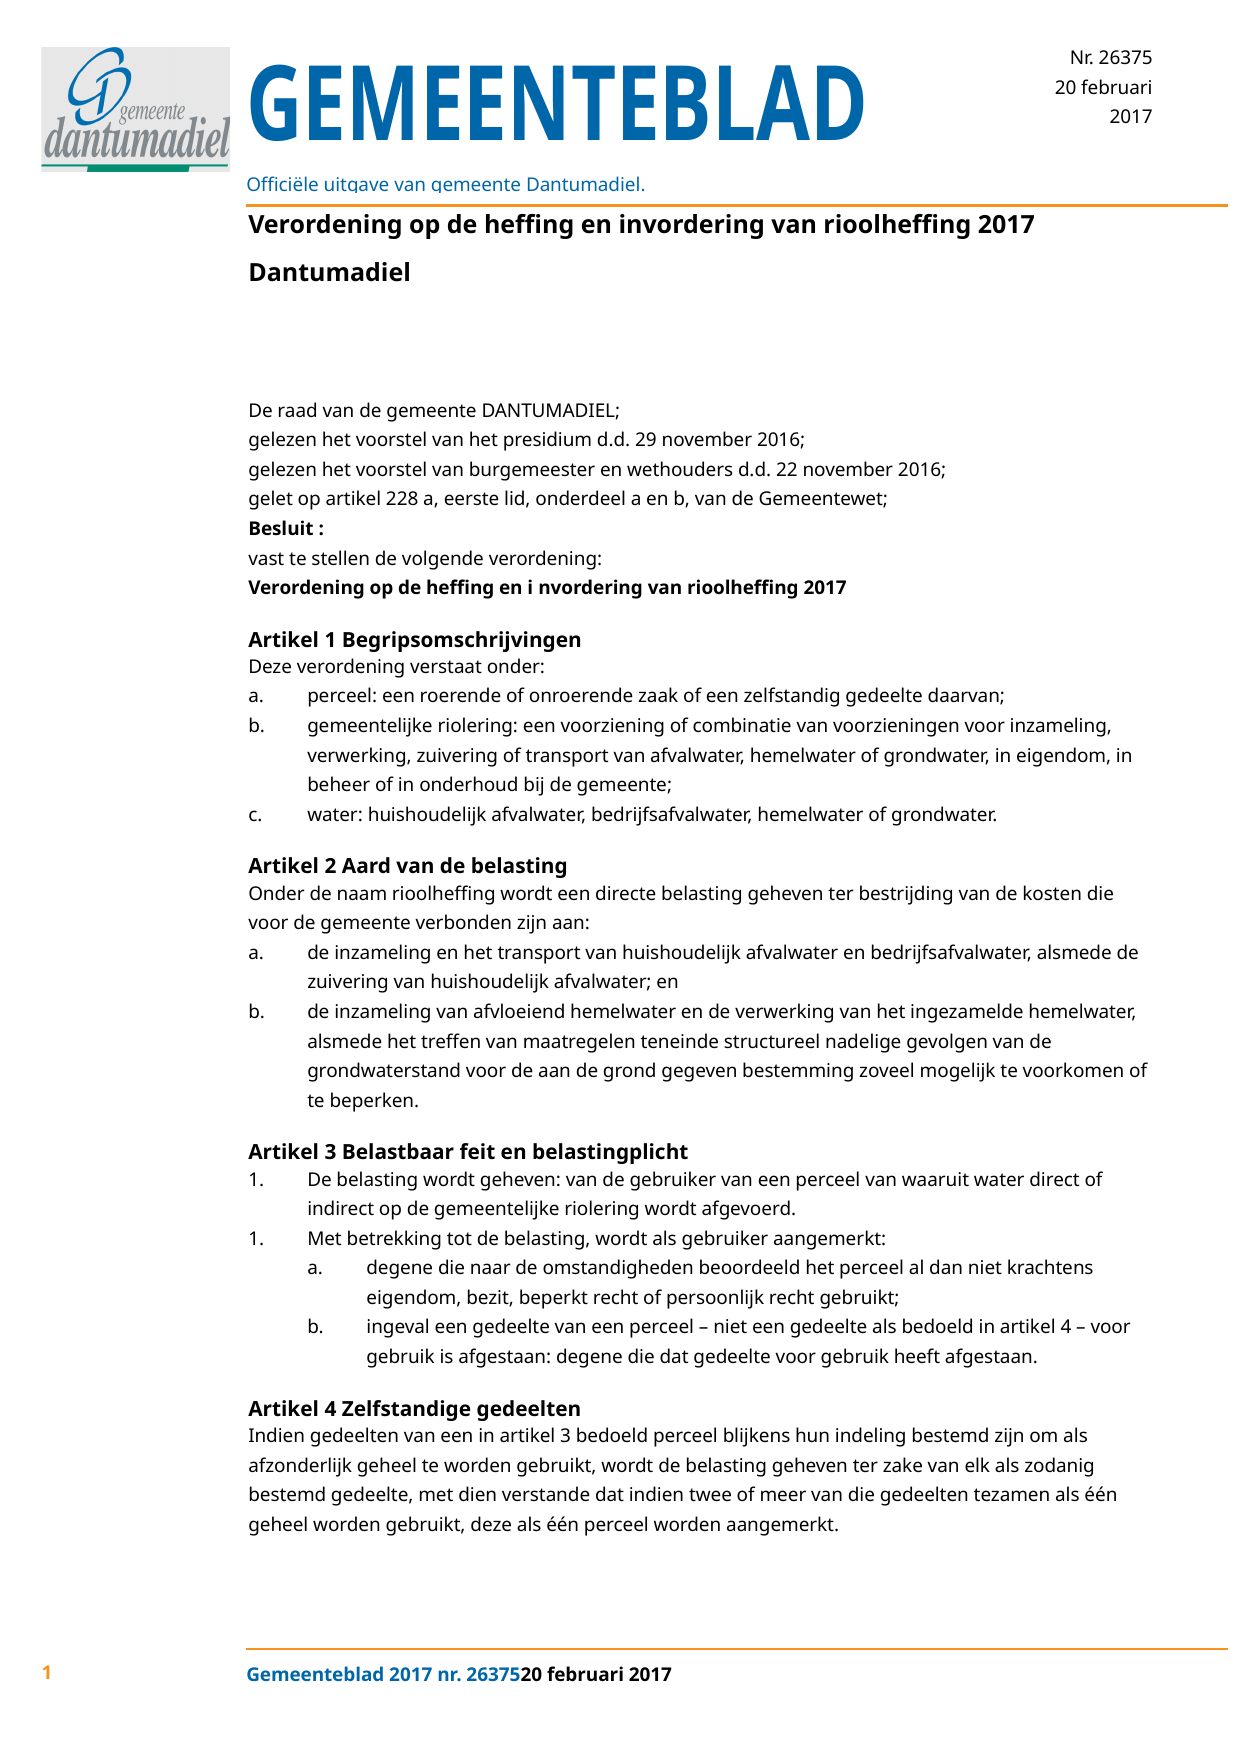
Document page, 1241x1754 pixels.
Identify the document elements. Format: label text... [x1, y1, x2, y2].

text Artikel 3 Belastbaar feit en belastingplicht [248, 1137, 1152, 1166]
text Verordening op de heffing en i nvordering van rioolheffing 2017 [248, 574, 1152, 600]
list de inzameling van afvloeiend hemelwater en de verwerking van het ingezamelde hemelwater, alsmede het treffen van maatregelen teneinde structureel nadelige gevolgen van de grondwaterstand voor de aan de grond gegeven bestemming zoveel mogelijk te voorkomen of te beperken. [248, 998, 1152, 1113]
text Onder de naam rioolheffing wordt een directe belasting geheven ter bestrijding van de kosten die voor de gemeente verbonden zijn aan: [248, 880, 1152, 935]
text Artikel 1 Begripsomschrijvingen [248, 625, 1152, 653]
text Artikel 2 Aard van de belasting [248, 851, 1152, 880]
text Deze verordening verstaat onder: [248, 653, 1152, 679]
text Verordening op de heffing en invordering van rioolheffing 2017 Dantumadiel [248, 207, 1152, 288]
list ingeval een gedeelte van een perceel – niet een gedeelte als bedoeld in artikel 4 – voor gebruik is afgestaan: degene die dat gedeelte voor gebruik heeft afgestaan. [307, 1314, 1152, 1369]
text gelezen het voorstel van burgemeester en wethouders d.d. 22 november 2016; [248, 456, 1152, 482]
picture [41, 47, 231, 172]
list water: huishoudelijk afvalwater, bedrijfsafvalwater, hemelwater of grondwater. [248, 801, 1152, 827]
text gelet op artikel 228 a, eerste lid, onderdeel a en b, van de Gemeentewet; [248, 486, 1152, 511]
text Indien gedeelten van een in artikel 3 bedoeld perceel blijkens hun indeling bestemd zijn om als afzonderlijk geheel te worden gebruikt, wordt de belasting geheven ter zake van elk als zodanig bestemd gedeelte, met dien verstande dat indien twee of meer van die gedeelten tezamen als één geheel worden gebruikt, deze als één perceel worden aangemerkt. [248, 1422, 1152, 1537]
text Artikel 4 Zelfstandige gedeelten [248, 1394, 1152, 1422]
text gelezen het voorstel van het presidium d.d. 29 november 2016; [248, 426, 1152, 452]
text Besluit : [248, 515, 1152, 541]
list perceel: een roerende of onroerende zaak of een zelfstandig gedeelte daarvan; [248, 683, 1152, 708]
list gemeentelijke riolering: een voorziening of combinatie van voorzieningen voor inzameling, verwerking, zuivering of transport van afvalwater, hemelwater of grondwater, in eigendom, in beheer of in onderhoud bij de gemeente; [248, 712, 1152, 797]
text vast te stellen de volgende verordening: [248, 545, 1152, 570]
list Met betrekking tot de belasting, wordt als gebruiker aangemerkt: [248, 1225, 1152, 1251]
list de inzameling en het transport van huishoudelijk afvalwater en bedrijfsafvalwater, alsmede de zuivering van huishoudelijk afvalwater; en [248, 939, 1152, 994]
list degene die naar de omstandigheden beoordeeld het perceel al dan niet krachtens eigendom, bezit, beperkt recht of persoonlijk recht gebruikt; [307, 1254, 1152, 1310]
text De raad van de gemeente DANTUMADIEL; [248, 397, 1152, 422]
list De belasting wordt geheven: van de gebruiker van een perceel van waaruit water direct of indirect op de gemeentelijke riolering wordt afgevoerd. [248, 1166, 1152, 1221]
